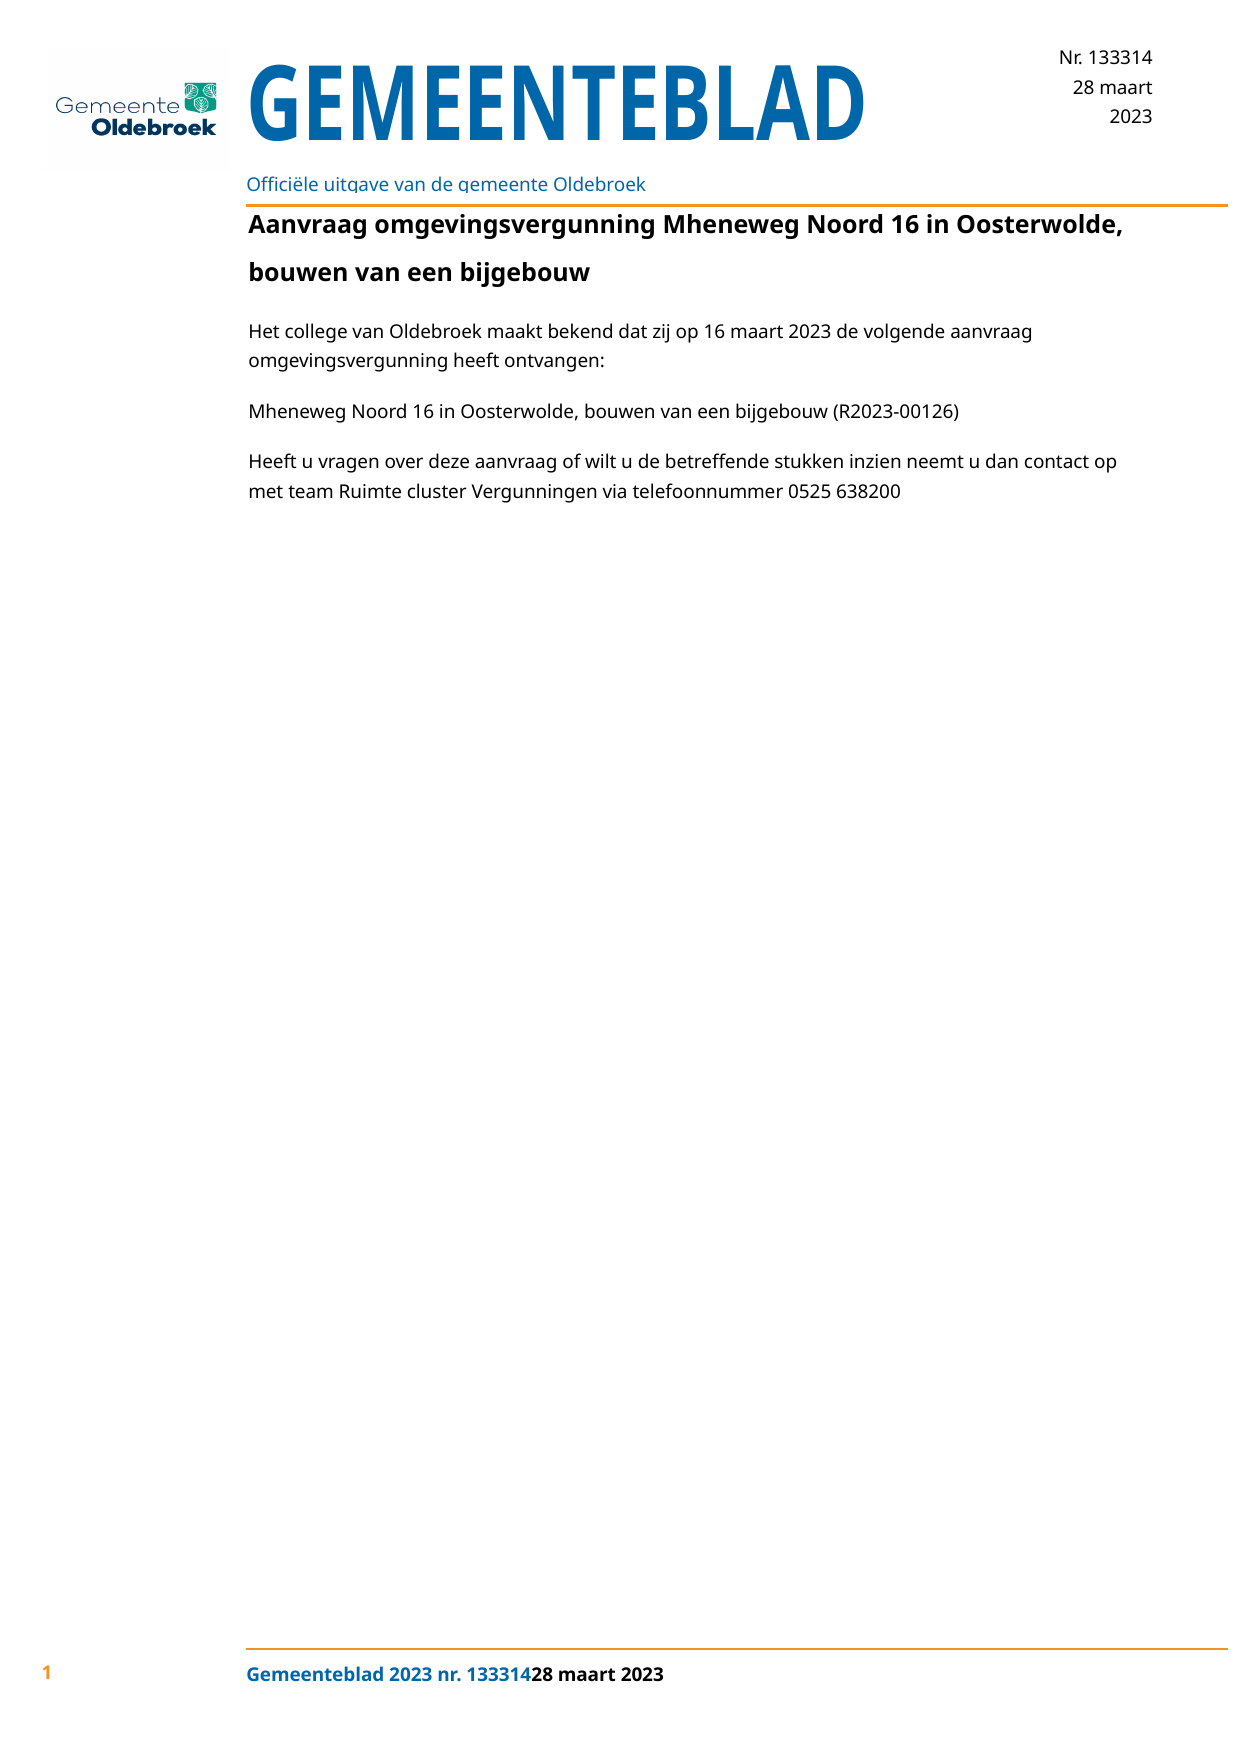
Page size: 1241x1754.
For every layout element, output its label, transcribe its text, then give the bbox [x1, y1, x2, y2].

text Het college van Oldebroek maakt bekend dat zij op 16 maart 2023 de volgende aanvraag omgevingsvergunning heeft ontvangen: [248, 318, 1152, 373]
text Aanvraag omgevingsvergunning Mheneweg Noord 16 in Oosterwolde, bouwen van een bijgebouw [248, 207, 1152, 288]
text Heeft u vragen over deze aanvraag of wilt u de betreffende stukken inzien neemt u dan contact op met team Ruimte cluster Vergunningen via telefoonnummer 0525 638200 [248, 448, 1152, 504]
text Mheneweg Noord 16 in Oosterwolde, bouwen van een bijgebouw (R2023-00126) [248, 398, 1152, 424]
picture [41, 47, 231, 172]
